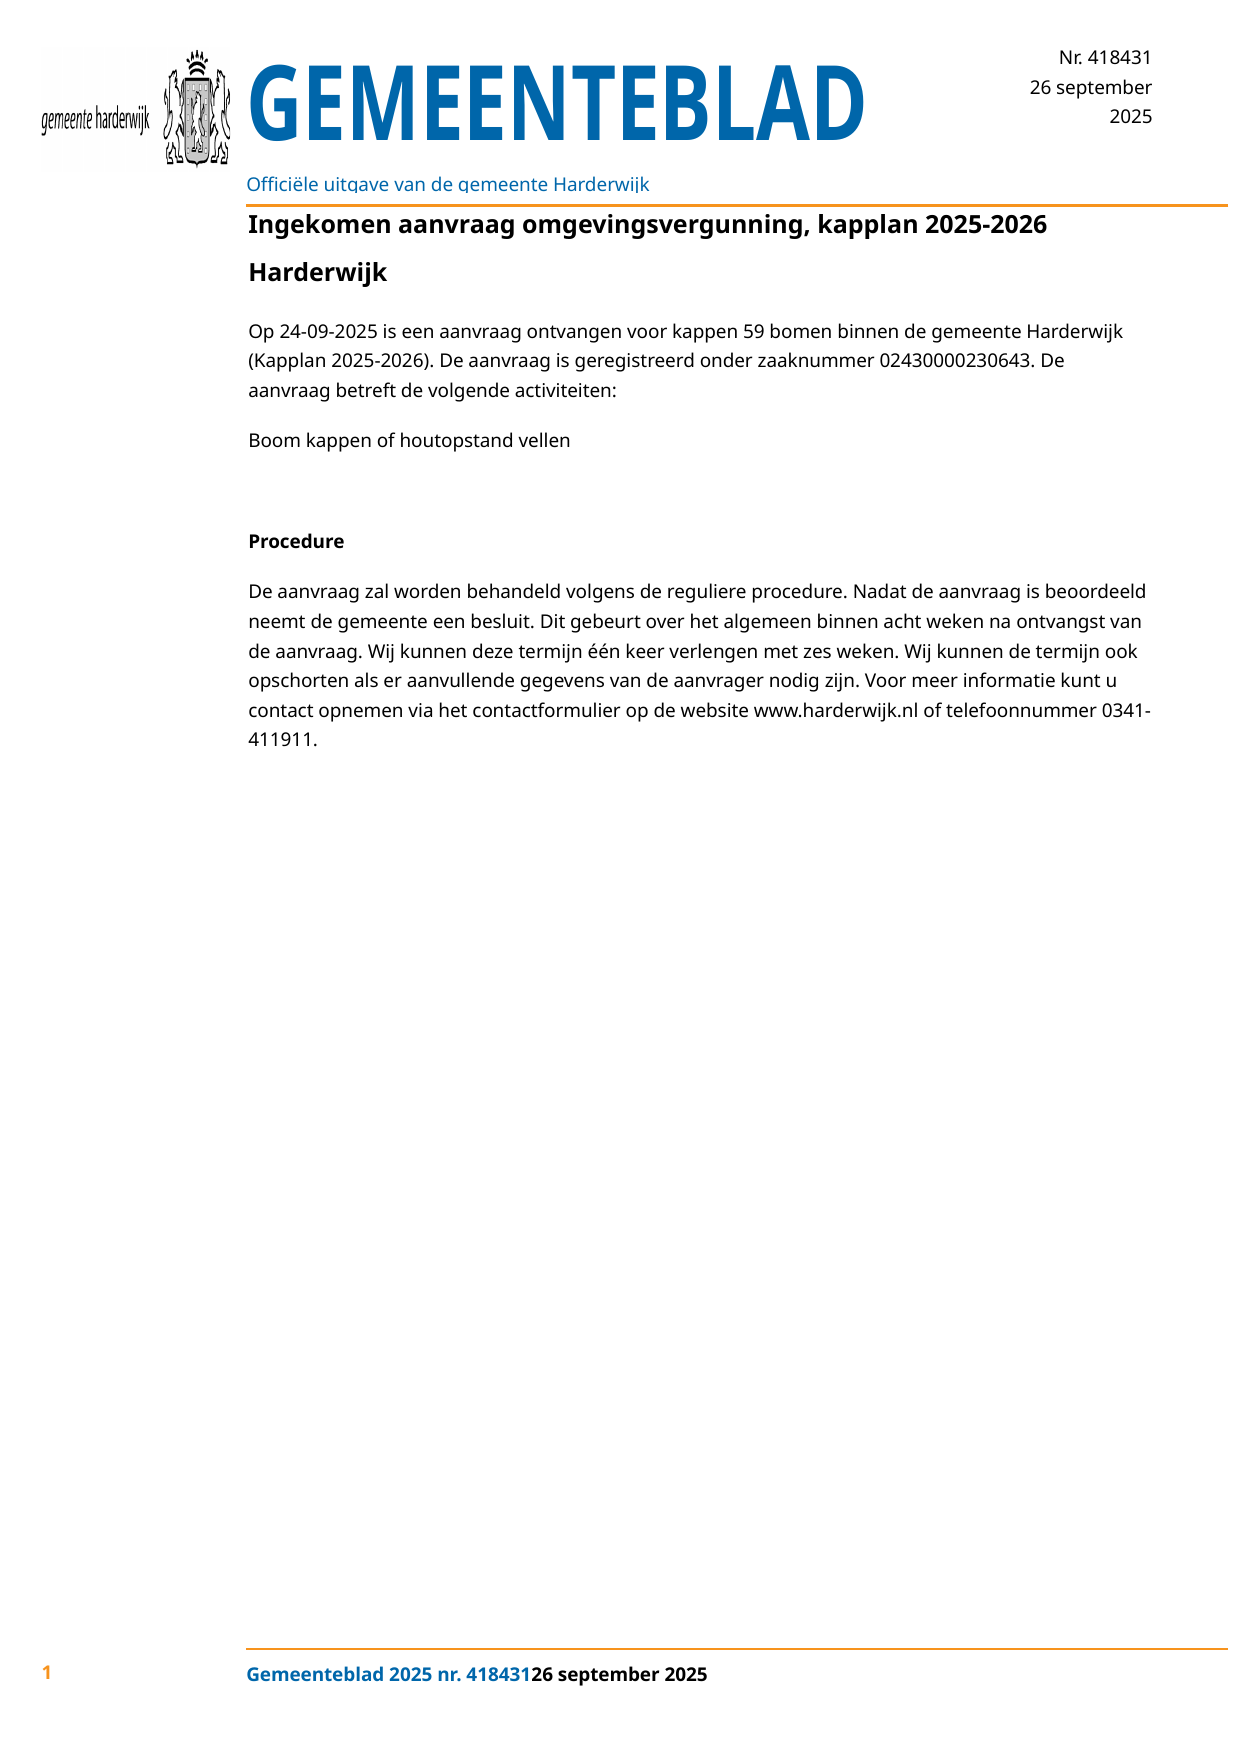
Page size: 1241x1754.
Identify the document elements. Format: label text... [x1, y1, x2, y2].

text Ingekomen aanvraag omgevingsvergunning, kapplan 2025-2026 Harderwijk [248, 207, 1152, 288]
text De aanvraag zal worden behandeld volgens de reguliere procedure. Nadat de aanvraag is beoordeeld neemt de gemeente een besluit. Dit gebeurt over het algemeen binnen acht weken na ontvangst van de aanvraag. Wij kunnen deze termijn één keer verlengen met zes weken. Wij kunnen de termijn ook opschorten als er aanvullende gegevens van de aanvrager nodig zijn. Voor meer informatie kunt u contact opnemen via het contactformulier op de website www.harderwijk.nl of telefoonnummer 0341-411911. [248, 579, 1152, 752]
text Procedure [248, 528, 1152, 554]
text Op 24-09-2025 is een aanvraag ontvangen voor kappen 59 bomen binnen de gemeente Harderwijk (Kapplan 2025-2026). De aanvraag is geregistreerd onder zaaknummer 02430000230643. De aanvraag betreft de volgende activiteiten: [248, 318, 1152, 403]
text Boom kappen of houtopstand vellen [248, 427, 1152, 453]
picture [41, 47, 231, 172]
